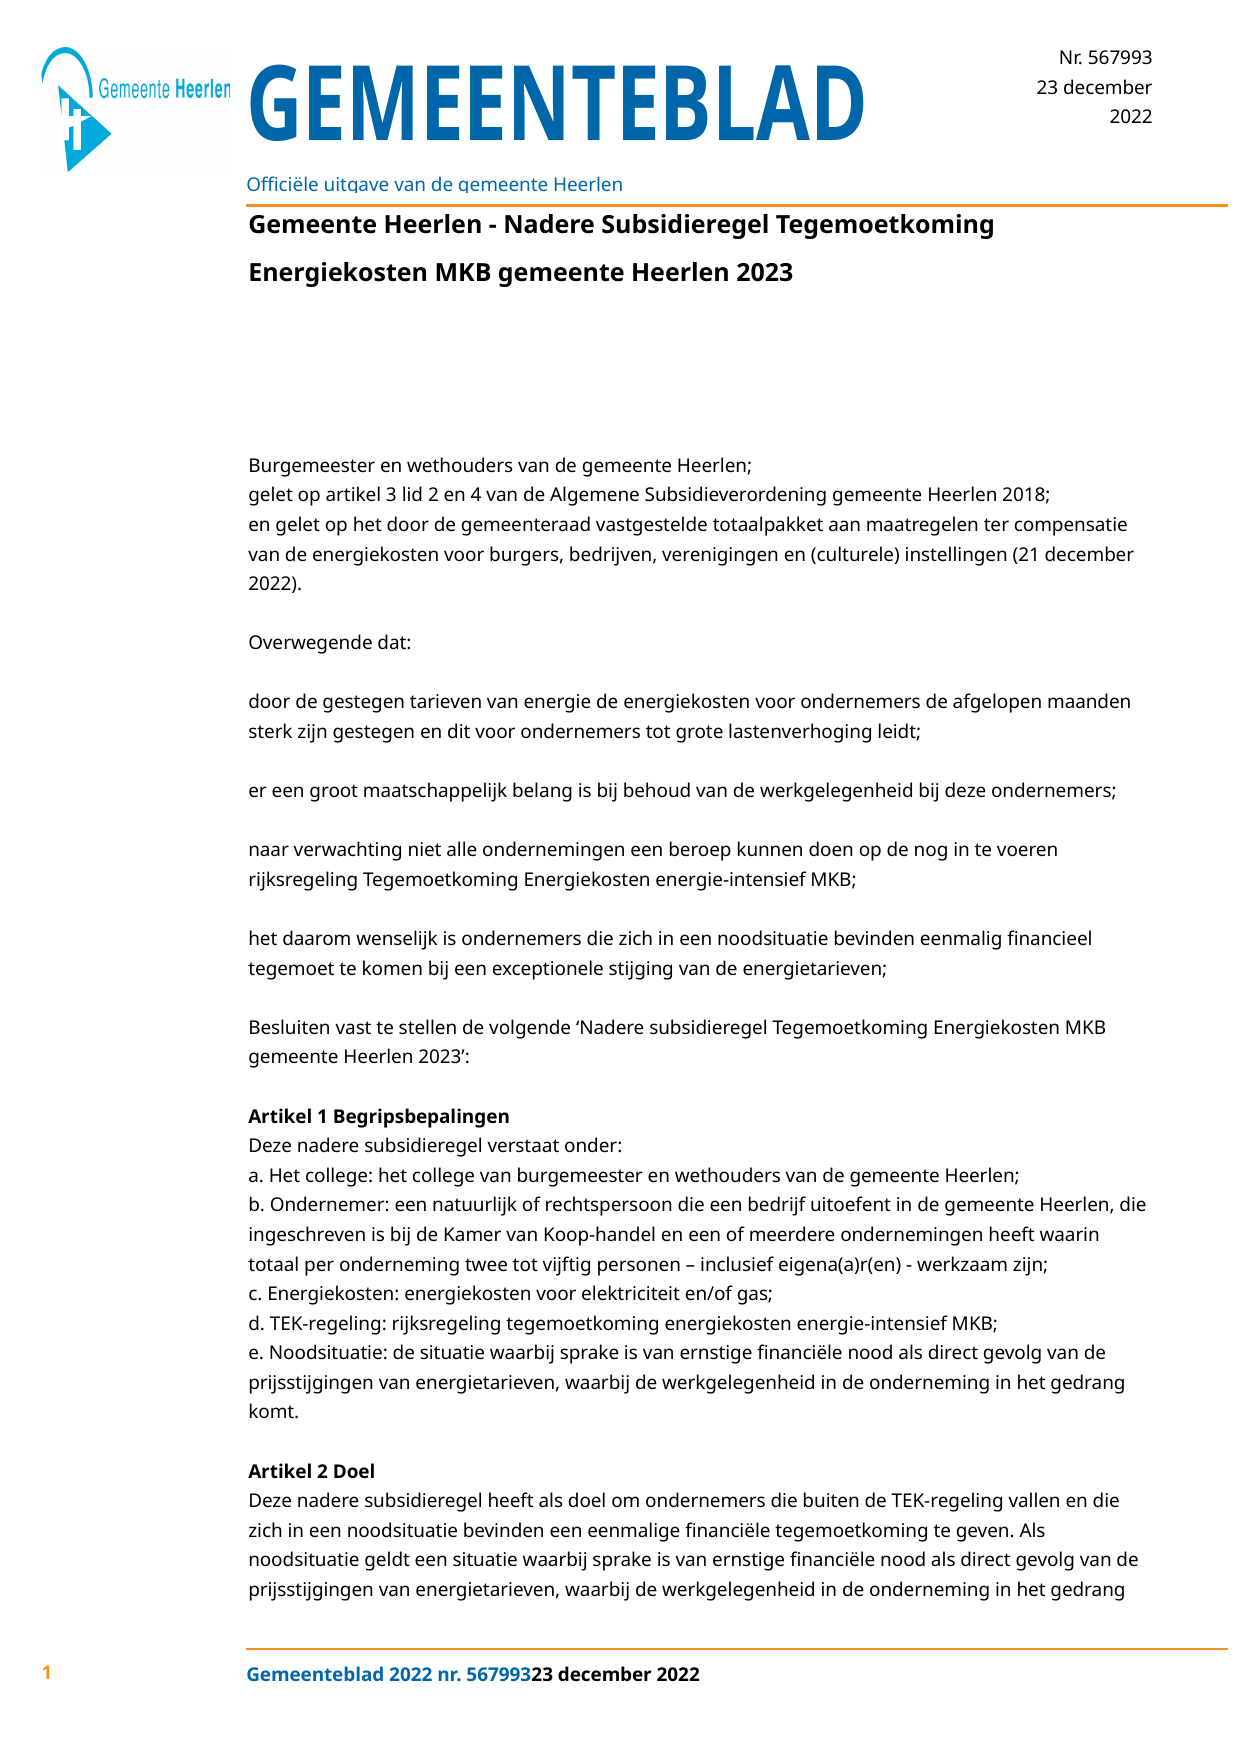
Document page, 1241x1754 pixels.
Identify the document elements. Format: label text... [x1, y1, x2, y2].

text Gemeente Heerlen - Nadere Subsidieregel Tegemoetkoming Energiekosten MKB gemeente Heerlen 2023 [248, 207, 1152, 288]
text en gelet op het door de gemeenteraad vastgestelde totaalpakket aan maatregelen ter compensatie van de energiekosten voor burgers, bedrijven, verenigingen en (culturele) instellingen (21 december 2022). [248, 511, 1152, 596]
text door de gestegen tarieven van energie de energiekosten voor ondernemers de afgelopen maanden sterk zijn gestegen en dit voor ondernemers tot grote lastenverhoging leidt; [248, 689, 1152, 744]
text Burgemeester en wethouders van de gemeente Heerlen; [248, 452, 1152, 478]
text c. Energiekosten: energiekosten voor elektriciteit en/of gas; [248, 1280, 1152, 1306]
text er een groot maatschappelijk belang is bij behoud van de werkgelegenheid bij deze ondernemers; [248, 777, 1152, 803]
text Deze nadere subsidieregel verstaat onder: [248, 1132, 1152, 1158]
text Artikel 2 Doel [248, 1458, 1152, 1484]
text gelet op artikel 3 lid 2 en 4 van de Algemene Subsidieverordening gemeente Heerlen 2018; [248, 482, 1152, 507]
text het daarom wenselijk is ondernemers die zich in een noodsituatie bevinden eenmalig financieel tegemoet te komen bij een exceptionele stijging van de energietarieven; [248, 925, 1152, 981]
text a. Het college: het college van burgemeester en wethouders van de gemeente Heerlen; [248, 1162, 1152, 1188]
text naar verwachting niet alle ondernemingen een beroep kunnen doen op de nog in te voeren rijksregeling Tegemoetkoming Energiekosten energie-intensief MKB; [248, 837, 1152, 892]
text d. TEK-regeling: rijksregeling tegemoetkoming energiekosten energie-intensief MKB; [248, 1310, 1152, 1336]
text Deze nadere subsidieregel heeft als doel om ondernemers die buiten de TEK-regeling vallen en die zich in een noodsituatie bevinden een eenmalige financiële tegemoetkoming te geven. Als noodsituatie geldt een situatie waarbij sprake is van ernstige financiële nood als direct gevolg van de prijsstijgingen van energietarieven, waarbij de werkgelegenheid in de onderneming in het gedrang [248, 1487, 1152, 1602]
text b. Ondernemer: een natuurlijk of rechtspersoon die een bedrijf uitoefent in de gemeente Heerlen, die ingeschreven is bij de Kamer van Koop-handel en een of meerdere ondernemingen heeft waarin totaal per onderneming twee tot vijftig personen – inclusief eigena(a)r(en) - werkzaam zijn; [248, 1192, 1152, 1277]
text Artikel 1 Begripsbepalingen [248, 1103, 1152, 1129]
text Besluiten vast te stellen de volgende ‘Nadere subsidieregel Tegemoetkoming Energiekosten MKB gemeente Heerlen 2023’: [248, 1014, 1152, 1069]
picture [41, 47, 59, 70]
text e. Noodsituatie: de situatie waarbij sprake is van ernstige financiële nood als direct gevolg van de prijsstijgingen van energietarieven, waarbij de werkgelegenheid in de onderneming in het gedrang komt. [248, 1339, 1152, 1424]
text Overwegende dat: [248, 629, 1152, 655]
picture [41, 47, 231, 172]
